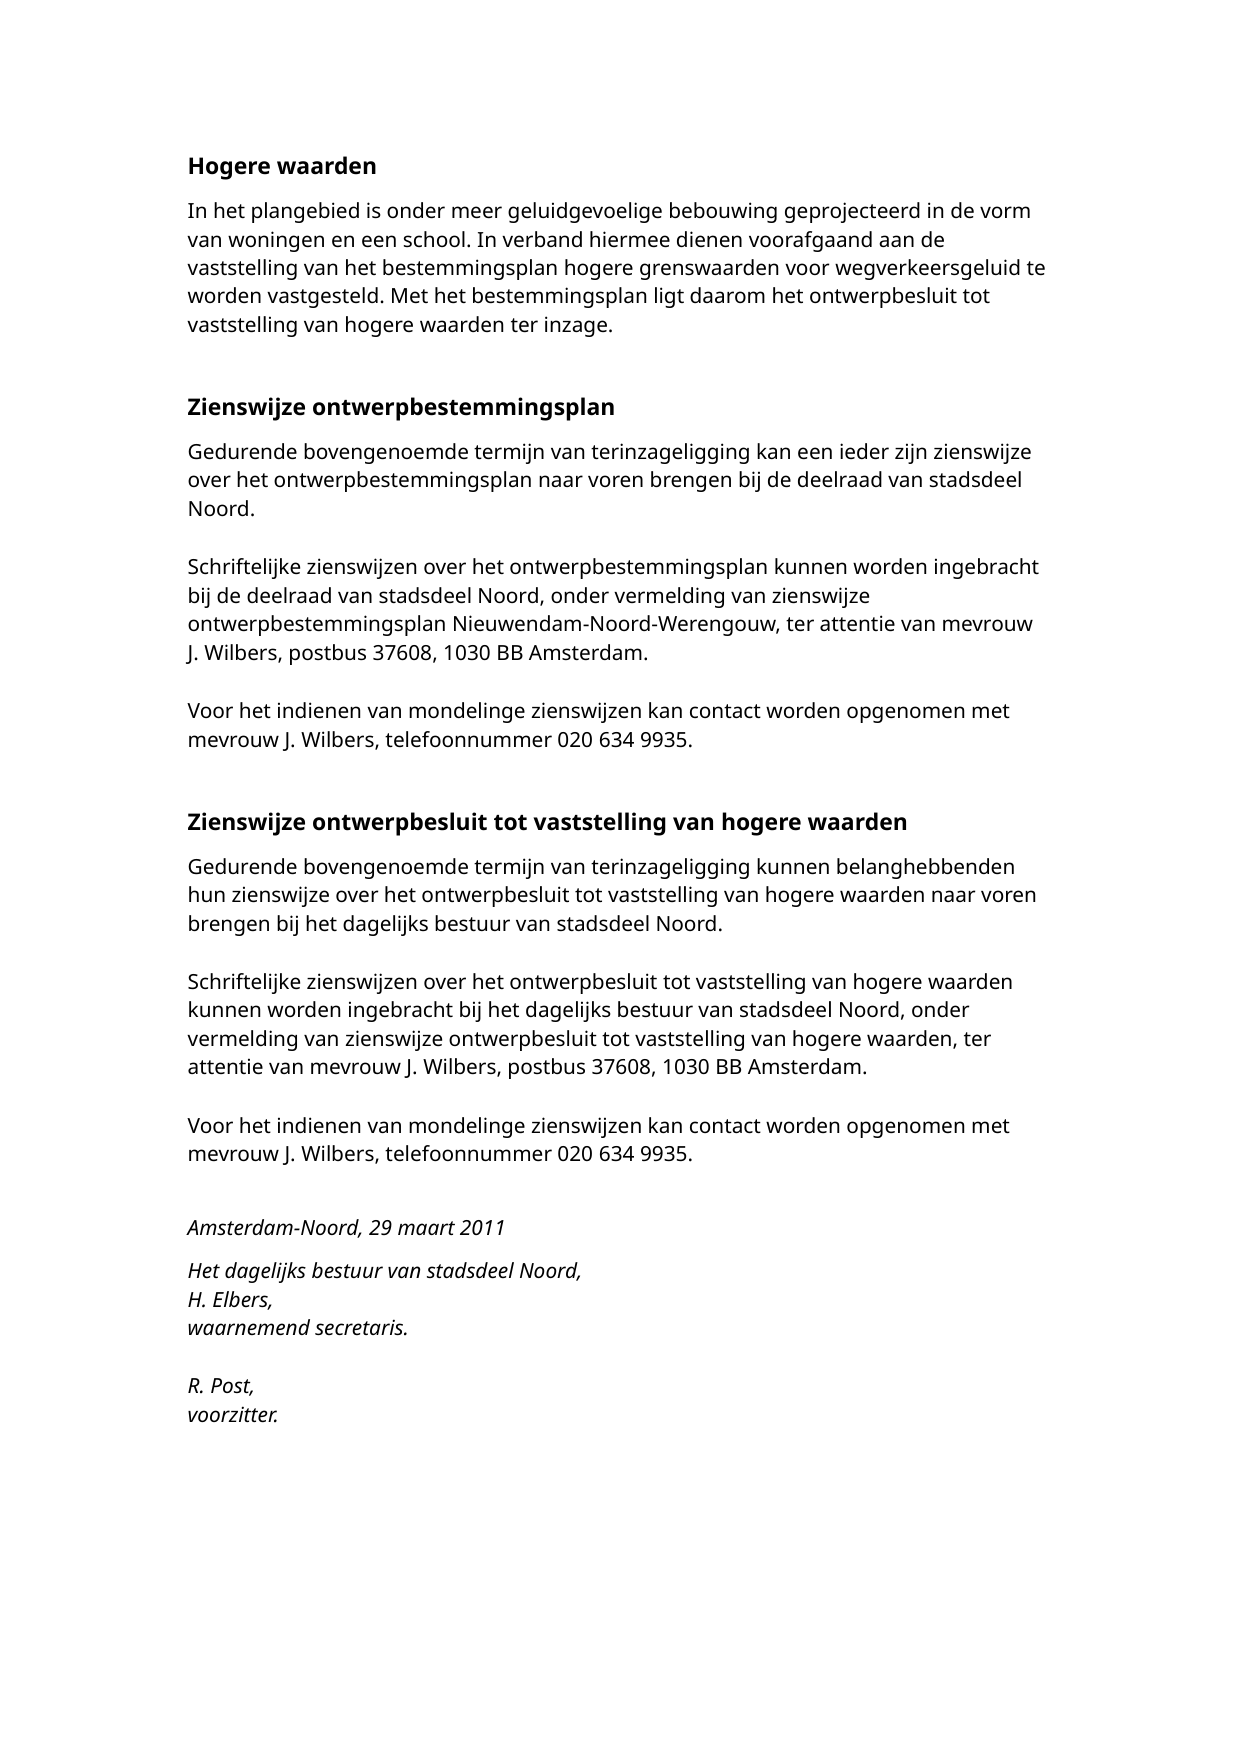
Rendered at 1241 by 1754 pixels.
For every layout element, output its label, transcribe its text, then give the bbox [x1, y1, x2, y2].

text H. Elbers, [187, 1285, 1053, 1313]
text Schriftelijke zienswijzen over het ontwerpbestemmingsplan kunnen worden ingebracht bij de deelraad van stadsdeel Noord, onder vermelding van zienswijze ontwerpbestemmingsplan Nieuwendam-Noord-Werengouw, ter attentie van mevrouw J. Wilbers, postbus 37608, 1030 BB Amsterdam. [187, 552, 1053, 666]
subtitle Zienswijze ontwerpbesluit tot vaststelling van hogere waarden [187, 806, 1053, 837]
text Gedurende bovengenoemde termijn van terinzageligging kunnen belanghebbenden hun zienswijze over het ontwerpbesluit tot vaststelling van hogere waarden naar voren brengen bij het dagelijks bestuur van stadsdeel Noord. [187, 852, 1053, 937]
subtitle Zienswijze ontwerpbestemmingsplan [187, 391, 1053, 422]
text Gedurende bovengenoemde termijn van terinzageligging kan een ieder zijn zienswijze over het ontwerpbestemmingsplan naar voren brengen bij de deelraad van stadsdeel Noord. [187, 437, 1053, 522]
text Schriftelijke zienswijzen over het ontwerpbesluit tot vaststelling van hogere waarden kunnen worden ingebracht bij het dagelijks bestuur van stadsdeel Noord, onder vermelding van zienswijze ontwerpbesluit tot vaststelling van hogere waarden, ter attentie van mevrouw J. Wilbers, postbus 37608, 1030 BB Amsterdam. [187, 967, 1053, 1081]
subtitle Hogere waarden [187, 150, 1053, 181]
text voorzitter. [187, 1400, 1053, 1428]
text waarnemend secretaris. [187, 1313, 1053, 1342]
text Voor het indienen van mondelinge zienswijzen kan contact worden opgenomen met mevrouw J. Wilbers, telefoonnummer 020 634 9935. [187, 1111, 1053, 1168]
text In het plangebied is onder meer geluidgevoelige bebouwing geprojecteerd in de vorm van woningen en een school. In verband hiermee dienen voorafgaand aan de vaststelling van het bestemmingsplan hogere grenswaarden voor wegverkeersgeluid te worden vastgesteld. Met het bestemmingsplan ligt daarom het ontwerpbesluit tot vaststelling van hogere waarden ter inzage. [187, 196, 1053, 338]
text Voor het indienen van mondelinge zienswijzen kan contact worden opgenomen met mevrouw J. Wilbers, telefoonnummer 020 634 9935. [187, 696, 1053, 753]
text Amsterdam-Noord, 29 maart 2011 [187, 1213, 1053, 1241]
text Het dagelijks bestuur van stadsdeel Noord, [187, 1256, 1053, 1285]
text R. Post, [187, 1372, 1053, 1400]
